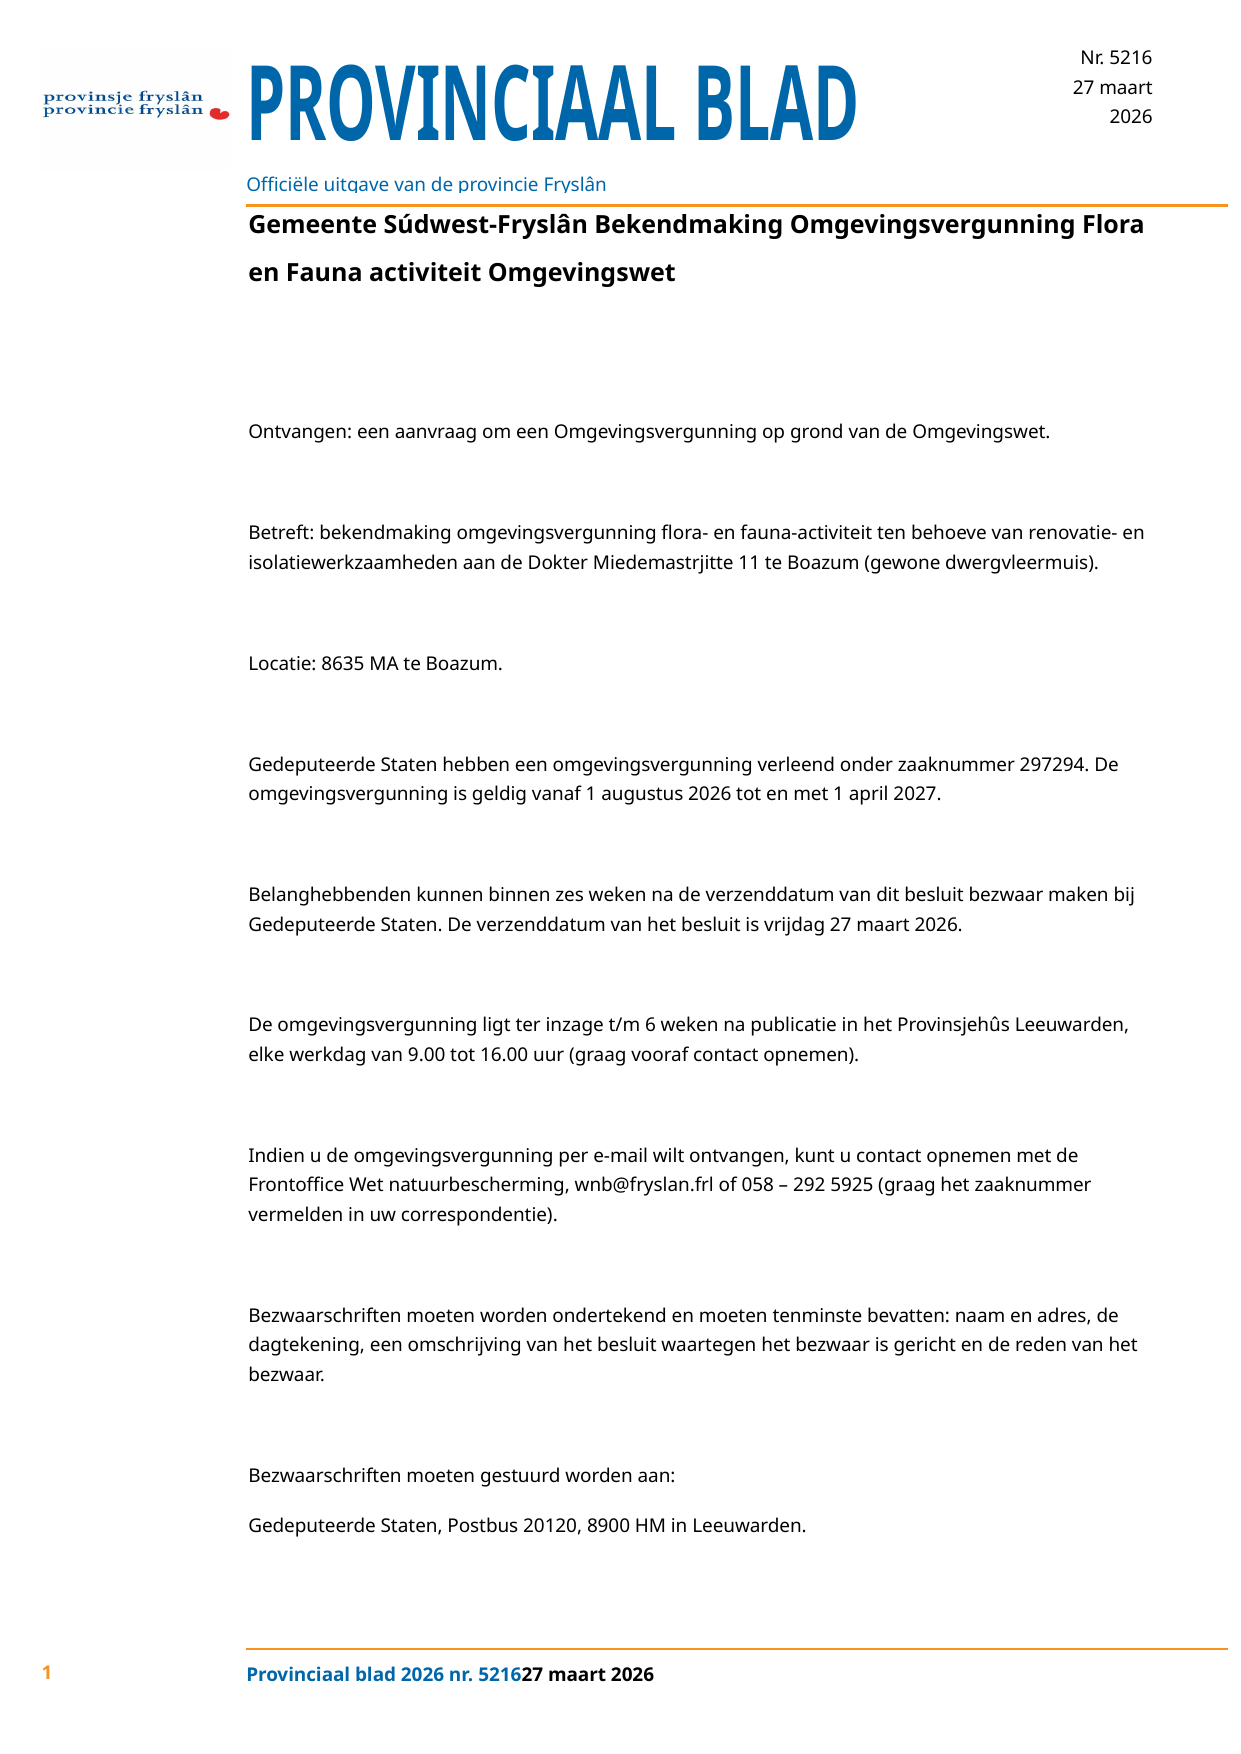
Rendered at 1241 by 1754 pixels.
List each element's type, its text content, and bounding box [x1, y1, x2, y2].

text Bezwaarschriften moeten worden ondertekend en moeten tenminste bevatten: naam en adres, de dagtekening, een omschrijving van het besluit waartegen het bezwaar is gericht en de reden van het bezwaar. [248, 1302, 1152, 1387]
text Gedeputeerde Staten, Postbus 20120, 8900 HM in Leeuwarden. [248, 1512, 1152, 1538]
text Belanghebbenden kunnen binnen zes weken na de verzenddatum van dit besluit bezwaar maken bij Gedeputeerde Staten. De verzenddatum van het besluit is vrijdag 27 maart 2026. [248, 881, 1152, 937]
text Ontvangen: een aanvraag om een Omgevingsvergunning op grond van de Omgevingswet. [248, 419, 1152, 444]
text Indien u de omgevingsvergunning per e-mail wilt ontvangen, kunt u contact opnemen met de Frontoffice Wet natuurbescherming, wnb@fryslan.frl of 058 – 292 5925 (graag het zaaknummer vermelden in uw correspondentie). [248, 1142, 1152, 1227]
text Betreft: bekendmaking omgevingsvergunning flora- en fauna-activiteit ten behoeve van renovatie- en isolatiewerkzaamheden aan de Dokter Miedemastrjitte 11 te Boazum (gewone dwergvleermuis). [248, 519, 1152, 575]
text De omgevingsvergunning ligt ter inzage t/m 6 weken na publicatie in het Provinsjehûs Leeuwarden, elke werkdag van 9.00 tot 16.00 uur (graag vooraf contact opnemen). [248, 1012, 1152, 1067]
text Gemeente Súdwest-Fryslân Bekendmaking Omgevingsvergunning Flora en Fauna activiteit Omgevingswet [248, 207, 1152, 288]
text Gedeputeerde Staten hebben een omgevingsvergunning verleend onder zaaknummer 297294. De omgevingsvergunning is geldig vanaf 1 augustus 2026 tot en met 1 april 2027. [248, 751, 1152, 806]
picture [41, 47, 231, 172]
text Locatie: 8635 MA te Boazum. [248, 650, 1152, 676]
text Bezwaarschriften moeten gestuurd worden aan: [248, 1462, 1152, 1488]
